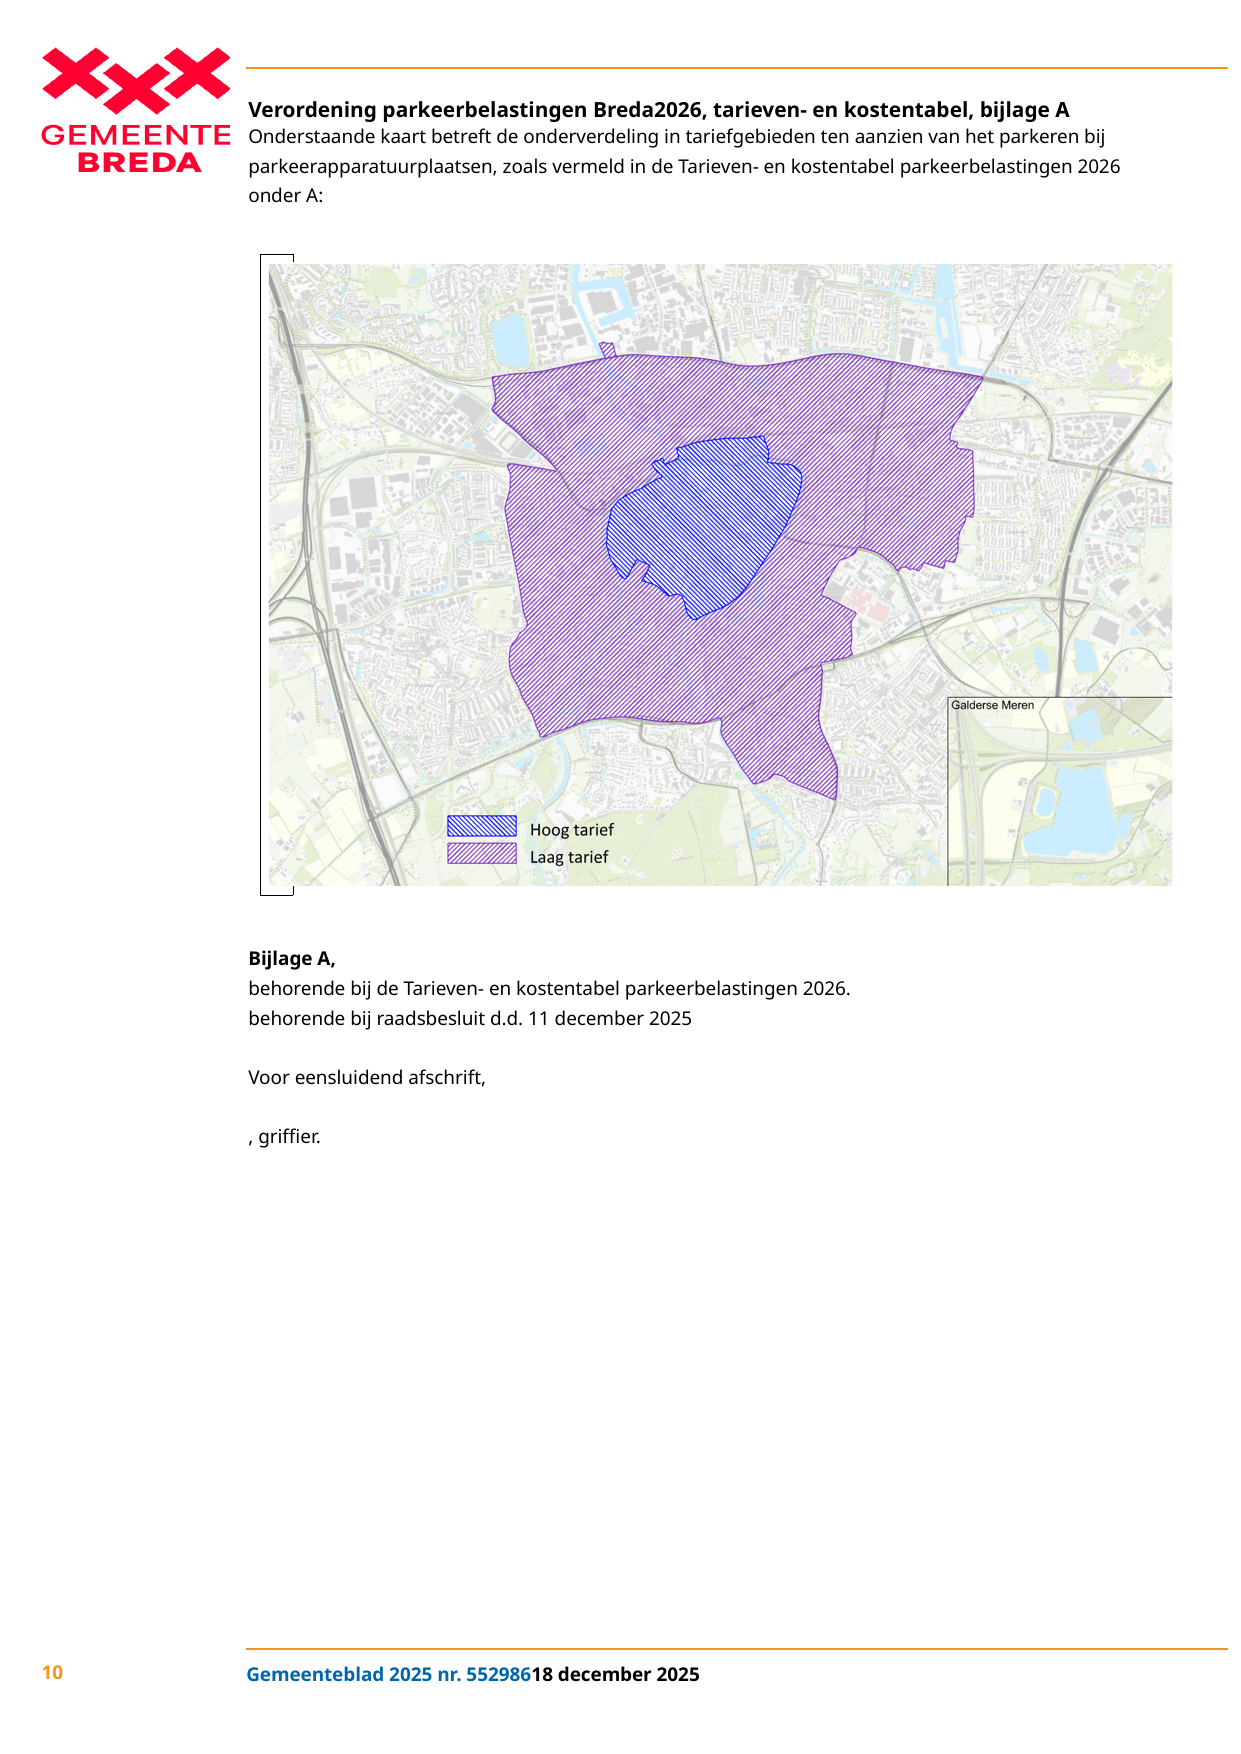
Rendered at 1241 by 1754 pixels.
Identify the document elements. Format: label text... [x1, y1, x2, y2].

text Verordening parkeerbelastingen Breda2026, tarieven- en kostentabel, bijlage A [248, 95, 1152, 123]
text Voor eensluidend afschrift, [248, 1064, 1152, 1090]
text Onderstaande kaart betreft de onderverdeling in tariefgebieden ten aanzien van het parkeren bij parkeerapparatuurplaatsen, zoals vermeld in de Tarieven- en kostentabel parkeerbelastingen 2026 onder A: [248, 123, 1152, 208]
text behorende bij de Tarieven- en kostentabel parkeerbelastingen 2026. [248, 975, 1152, 1001]
text , griffier. [248, 1123, 1152, 1149]
picture [268, 262, 1173, 886]
text Bijlage A, [248, 946, 1152, 971]
picture [41, 47, 231, 172]
text behorende bij raadsbesluit d.d. 11 december 2025 [248, 1005, 1152, 1031]
